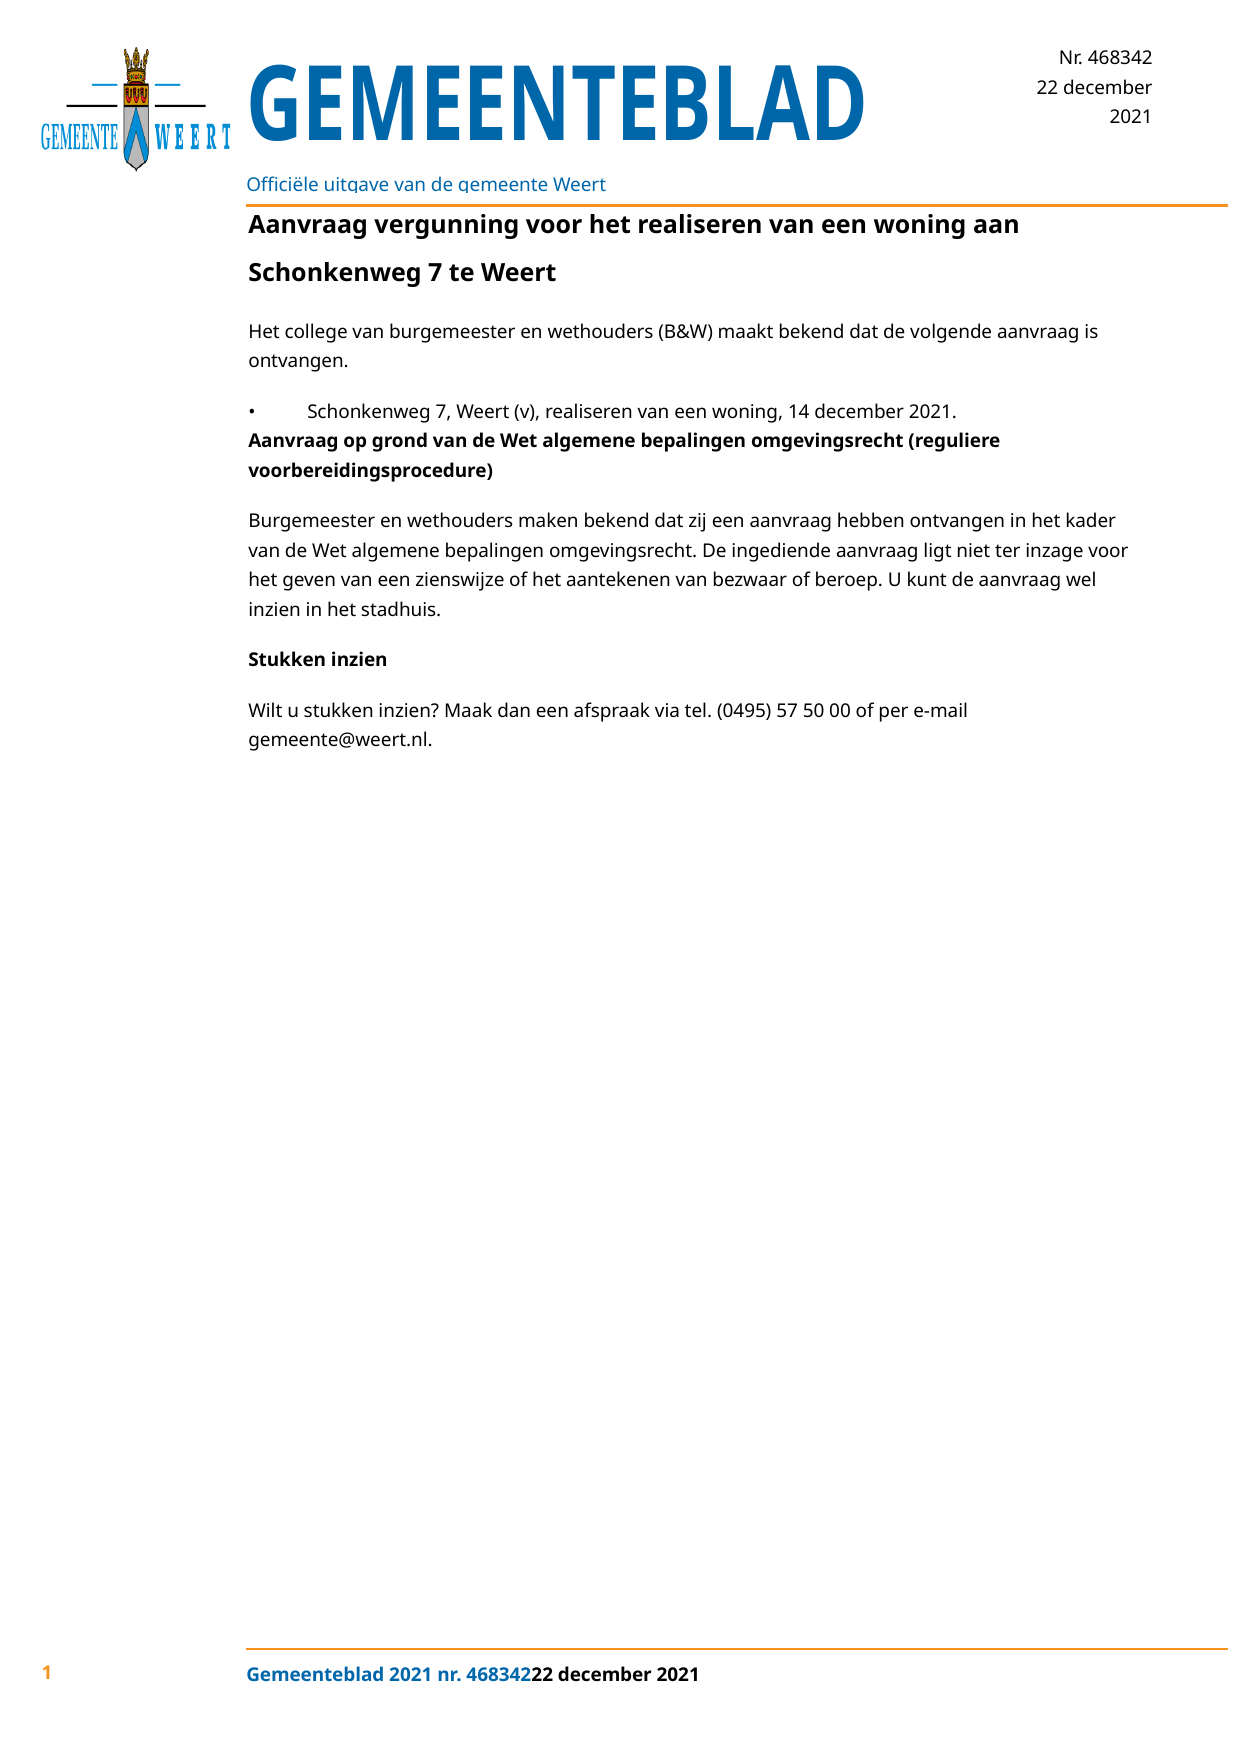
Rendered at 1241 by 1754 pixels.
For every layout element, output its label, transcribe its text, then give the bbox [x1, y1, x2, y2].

picture [41, 47, 231, 172]
text Stukken inzien [248, 647, 1152, 672]
text Burgemeester en wethouders maken bekend dat zij een aanvraag hebben ontvangen in het kader van de Wet algemene bepalingen omgevingsrecht. De ingediende aanvraag ligt niet ter inzage voor het geven van een zienswijze of het aantekenen van bezwaar of beroep. U kunt de aanvraag wel inzien in het stadhuis. [248, 507, 1152, 622]
text Aanvraag op grond van de Wet algemene bepalingen omgevingsrecht (reguliere voorbereidingsprocedure) [248, 427, 1152, 483]
list Schonkenweg 7, Weert (v), realiseren van een woning, 14 december 2021. [248, 398, 1152, 424]
text Het college van burgemeester en wethouders (B&W) maakt bekend dat de volgende aanvraag is ontvangen. [248, 318, 1152, 373]
text Aanvraag vergunning voor het realiseren van een woning aan Schonkenweg 7 te Weert [248, 207, 1152, 288]
text Wilt u stukken inzien? Maak dan een afspraak via tel. (0495) 57 50 00 of per e-mail gemeente@weert.nl. [248, 697, 1152, 752]
